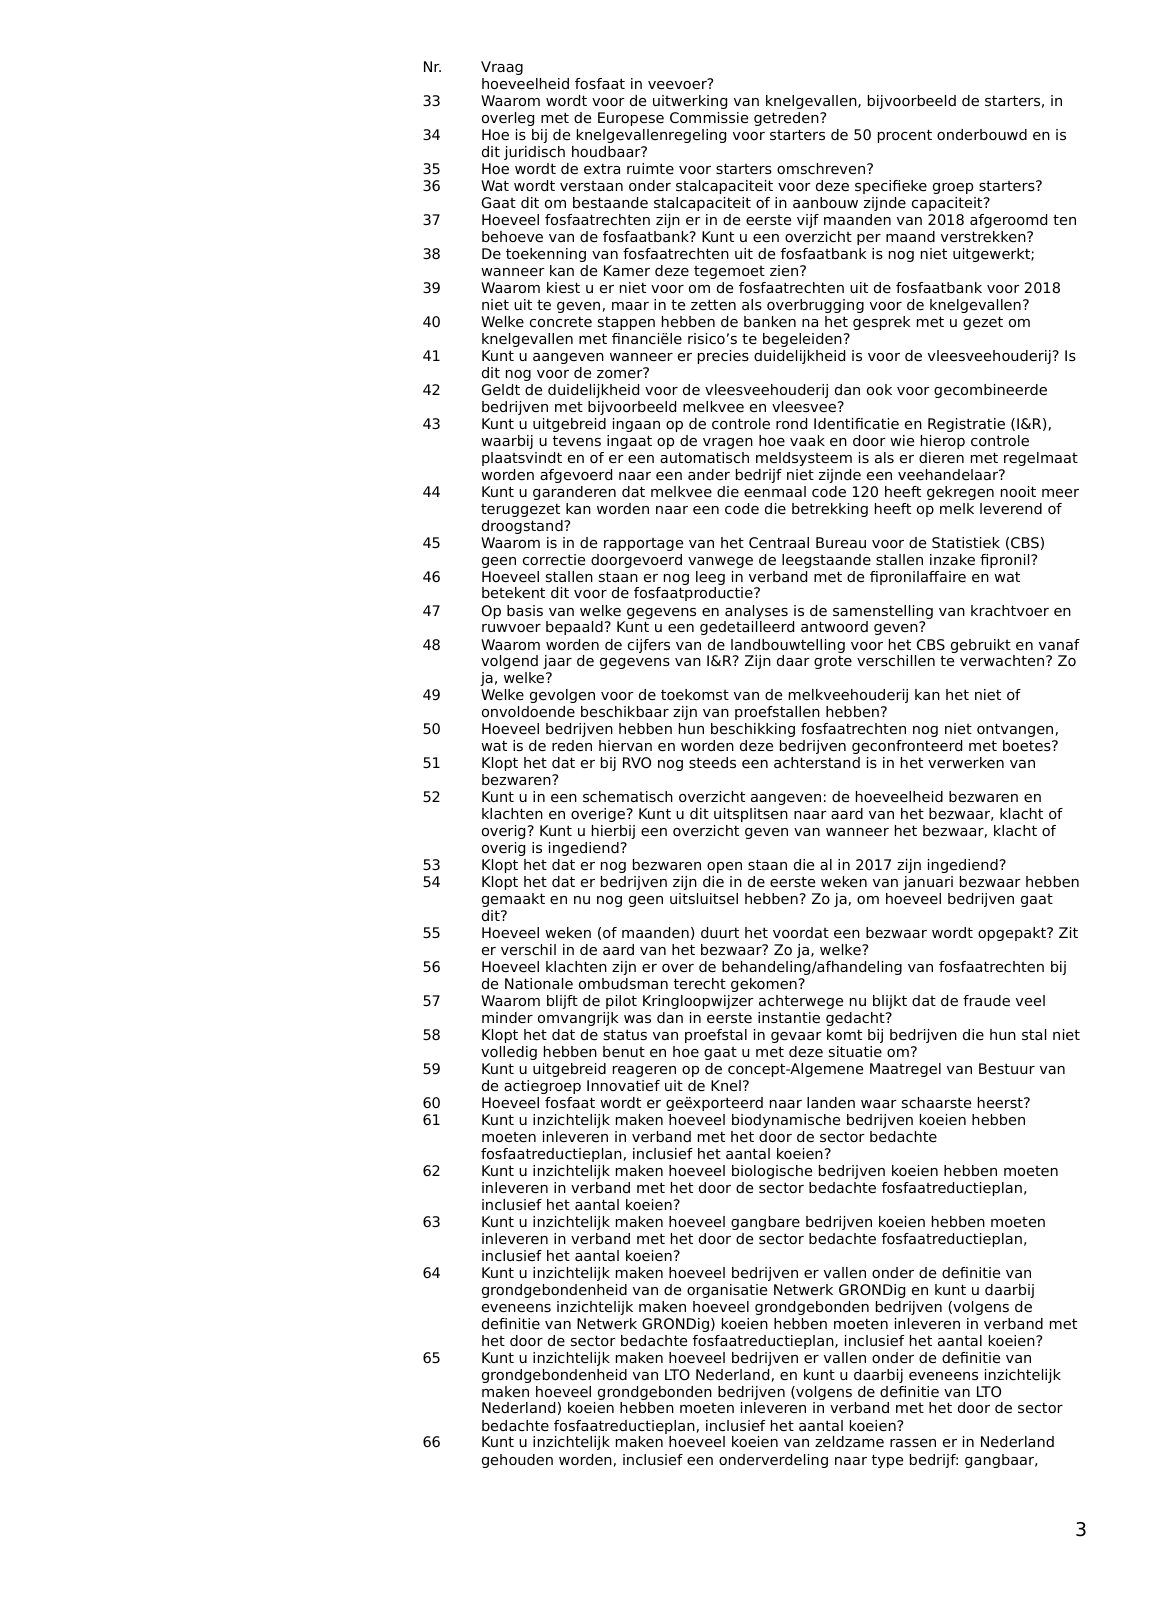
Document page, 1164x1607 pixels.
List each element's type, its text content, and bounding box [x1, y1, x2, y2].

table_cell 39 [422, 280, 475, 314]
table_cell hoeveelheid fosfaat in veevoer? [475, 76, 1087, 93]
table_cell Waarom blijft de pilot Kringloopwijzer achterwege nu blijkt dat de fraude veel minder omvangrijk was dan in eerste instantie gedacht? [475, 993, 1087, 1027]
table_cell [422, 76, 475, 93]
table_cell 46 [422, 569, 475, 602]
table_cell Hoe is bij de knelgevallenregeling voor starters de 50 procent onderbouwd en is dit juridisch houdbaar? [475, 127, 1087, 161]
table_cell 38 [422, 246, 475, 280]
table_cell Kunt u inzichtelijk maken hoeveel bedrijven er vallen onder de definitie van grondgebondenheid van de organisatie Netwerk GRONDig en kunt u daarbij eveneens inzichtelijk maken hoeveel grondgebonden bedrijven (volgens de definitie van Netwerk GRONDig) koeien hebben moeten inleveren in verband met het door de sector bedachte fosfaatreductieplan, inclusief het aantal koeien? [475, 1265, 1087, 1349]
table_cell Hoeveel stallen staan er nog leeg in verband met de fipronilaffaire en wat betekent dit voor de fosfaatproductie? [475, 569, 1087, 602]
table_cell Kunt u garanderen dat melkvee die eenmaal code 120 heeft gekregen nooit meer teruggezet kan worden naar een code die betrekking heeft op melk leverend of droogstand? [475, 484, 1087, 534]
table_cell Kunt u uitgebreid reageren op de concept-Algemene Maatregel van Bestuur van de actiegroep Innovatief uit de Knel? [475, 1061, 1087, 1095]
table_cell Kunt u inzichtelijk maken hoeveel biologische bedrijven koeien hebben moeten inleveren in verband met het door de sector bedachte fosfaatreductieplan, inclusief het aantal koeien? [475, 1163, 1087, 1214]
table_cell 48 [422, 636, 475, 687]
table_cell 34 [422, 127, 475, 161]
table_cell 36 [422, 178, 475, 212]
table_cell Kunt u aangeven wanneer er precies duidelijkheid is voor de vleesveehouderij? Is dit nog voor de zomer? [475, 348, 1087, 382]
table_cell 51 [422, 755, 475, 789]
table_cell Klopt het dat de status van proefstal in gevaar komt bij bedrijven die hun stal niet volledig hebben benut en hoe gaat u met deze situatie om? [475, 1027, 1087, 1061]
table_cell 49 [422, 687, 475, 721]
table_cell 37 [422, 212, 475, 246]
table_cell 63 [422, 1214, 475, 1264]
table_cell 58 [422, 1027, 475, 1061]
table_cell Welke gevolgen voor de toekomst van de melkveehouderij kan het niet of onvoldoende beschikbaar zijn van proefstallen hebben? [475, 687, 1087, 721]
table_cell Waarom wordt voor de uitwerking van knelgevallen, bijvoorbeeld de starters, in overleg met de Europese Commissie getreden? [475, 93, 1087, 127]
table_cell Hoeveel fosfaat wordt er geëxporteerd naar landen waar schaarste heerst? [475, 1095, 1087, 1112]
table_cell Wat wordt verstaan onder stalcapaciteit voor deze specifieke groep starters? Gaat dit om bestaande stalcapaciteit of in aanbouw zijnde capaciteit? [475, 178, 1087, 212]
table_cell Klopt het dat er nog bezwaren open staan die al in 2017 zijn ingediend? [475, 857, 1087, 874]
table_cell Kunt u inzichtelijk maken hoeveel koeien van zeldzame rassen er in Nederland gehouden worden, inclusief een onderverdeling naar type bedrijf: gangbaar, [475, 1434, 1087, 1468]
table_cell 61 [422, 1112, 475, 1163]
table_cell Hoeveel bedrijven hebben hun beschikking fosfaatrechten nog niet ontvangen, wat is de reden hiervan en worden deze bedrijven geconfronteerd met boetes? [475, 721, 1087, 755]
table_cell Waarom is in de rapportage van het Centraal Bureau voor de Statistiek (CBS) geen correctie doorgevoerd vanwege de leegstaande stallen inzake fipronil? [475, 535, 1087, 568]
table_cell 66 [422, 1434, 475, 1468]
table_cell Hoeveel fosfaatrechten zijn er in de eerste vijf maanden van 2018 afgeroomd ten behoeve van de fosfaatbank? Kunt u een overzicht per maand verstrekken? [475, 212, 1087, 246]
table_cell Hoeveel weken (of maanden) duurt het voordat een bezwaar wordt opgepakt? Zit er verschil in de aard van het bezwaar? Zo ja, welke? [475, 925, 1087, 959]
table_cell 52 [422, 789, 475, 857]
table_cell 59 [422, 1061, 475, 1095]
table_cell 64 [422, 1265, 475, 1349]
table_cell Kunt u inzichtelijk maken hoeveel bedrijven er vallen onder de definitie van grondgebondenheid van LTO Nederland, en kunt u daarbij eveneens inzichtelijk maken hoeveel grondgebonden bedrijven (volgens de definitie van LTO Nederland) koeien hebben moeten inleveren in verband met het door de sector bedachte fosfaatreductieplan, inclusief het aantal koeien? [475, 1350, 1087, 1434]
table_cell Hoeveel klachten zijn er over de behandeling/afhandeling van fosfaatrechten bij de Nationale ombudsman terecht gekomen? [475, 959, 1087, 993]
table_cell 45 [422, 535, 475, 568]
table_cell 53 [422, 857, 475, 874]
table_cell 42 [422, 382, 475, 416]
table_cell De toekenning van fosfaatrechten uit de fosfaatbank is nog niet uitgewerkt; wanneer kan de Kamer deze tegemoet zien? [475, 246, 1087, 280]
table_cell 44 [422, 484, 475, 534]
table_cell Op basis van welke gegevens en analyses is de samenstelling van krachtvoer en ruwvoer bepaald? Kunt u een gedetailleerd antwoord geven? [475, 603, 1087, 636]
table_cell 43 [422, 416, 475, 483]
table_cell 54 [422, 874, 475, 925]
table_cell 47 [422, 603, 475, 636]
table_cell 55 [422, 925, 475, 959]
table_cell 41 [422, 348, 475, 382]
table_cell Kunt u in een schematisch overzicht aangeven: de hoeveelheid bezwaren en klachten en overige? Kunt u dit uitsplitsen naar aard van het bezwaar, klacht of overig? Kunt u hierbij een overzicht geven van wanneer het bezwaar, klacht of overig is ingediend? [475, 789, 1087, 857]
table_cell 62 [422, 1163, 475, 1214]
table_header Nr. [422, 59, 475, 76]
table_cell Kunt u inzichtelijk maken hoeveel gangbare bedrijven koeien hebben moeten inleveren in verband met het door de sector bedachte fosfaatreductieplan, inclusief het aantal koeien? [475, 1214, 1087, 1264]
table_cell 65 [422, 1350, 475, 1434]
table_cell 33 [422, 93, 475, 127]
table_cell Kunt u inzichtelijk maken hoeveel biodynamische bedrijven koeien hebben moeten inleveren in verband met het door de sector bedachte fosfaatreductieplan, inclusief het aantal koeien? [475, 1112, 1087, 1163]
table_cell Waarom kiest u er niet voor om de fosfaatrechten uit de fosfaatbank voor 2018 niet uit te geven, maar in te zetten als overbrugging voor de knelgevallen? [475, 280, 1087, 314]
table_cell Klopt het dat er bij RVO nog steeds een achterstand is in het verwerken van bezwaren? [475, 755, 1087, 789]
table_cell 57 [422, 993, 475, 1027]
table_cell Welke concrete stappen hebben de banken na het gesprek met u gezet om knelgevallen met financiële risico’s te begeleiden? [475, 314, 1087, 348]
table_cell 56 [422, 959, 475, 993]
table_header Vraag [475, 59, 1087, 76]
table_cell Geldt de duidelijkheid voor de vleesveehouderij dan ook voor gecombineerde bedrijven met bijvoorbeeld melkvee en vleesvee? [475, 382, 1087, 416]
table_cell 50 [422, 721, 475, 755]
table_cell Hoe wordt de extra ruimte voor starters omschreven? [475, 161, 1087, 178]
table_cell 40 [422, 314, 475, 348]
table_cell 60 [422, 1095, 475, 1112]
table_cell 35 [422, 161, 475, 178]
table_cell Waarom worden de cijfers van de landbouwtelling voor het CBS gebruikt en vanaf volgend jaar de gegevens van I&R? Zijn daar grote verschillen te verwachten? Zo ja, welke? [475, 636, 1087, 687]
table_cell Kunt u uitgebreid ingaan op de controle rond Identificatie en Registratie (I&R), waarbij u tevens ingaat op de vragen hoe vaak en door wie hierop controle plaatsvindt en of er een automatisch meldsysteem is als er dieren met regelmaat worden afgevoerd naar een ander bedrijf niet zijnde een veehandelaar? [475, 416, 1087, 483]
table_cell Klopt het dat er bedrijven zijn die in de eerste weken van januari bezwaar hebben gemaakt en nu nog geen uitsluitsel hebben? Zo ja, om hoeveel bedrijven gaat dit? [475, 874, 1087, 925]
